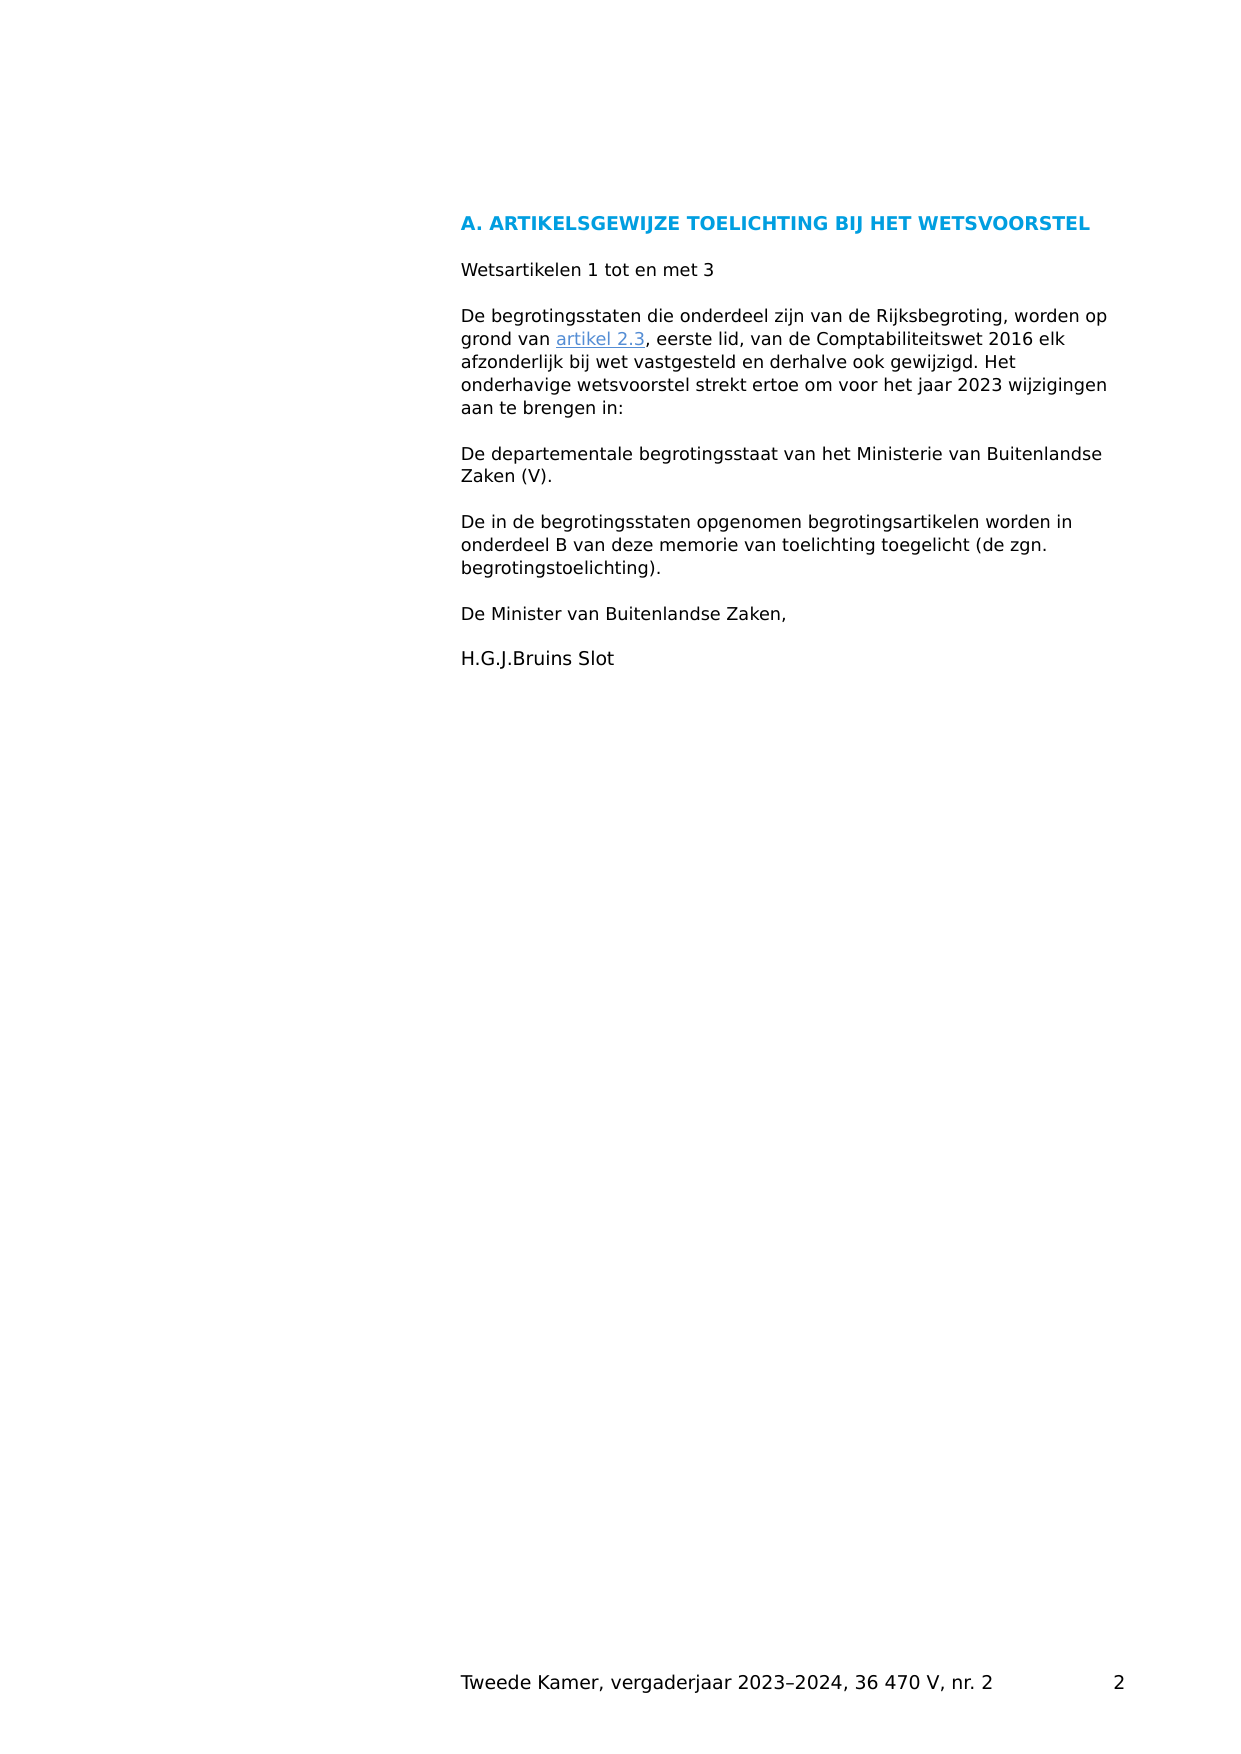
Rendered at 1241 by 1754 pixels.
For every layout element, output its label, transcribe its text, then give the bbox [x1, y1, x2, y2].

text Wetsartikelen 1 tot en met 3 [461, 258, 1125, 281]
text De Minister van Buitenlandse Zaken, [461, 602, 1125, 625]
title A. ARTIKELSGEWIJZE TOELICHTING BIJ HET WETSVOORSTEL [461, 213, 1125, 235]
text De departementale begrotingsstaat van het Ministerie van Buitenlandse Zaken (V). [461, 442, 1125, 487]
text De in de begrotingsstaten opgenomen begrotingsartikelen worden in onderdeel B van deze memorie van toelichting toegelicht (de zgn. begrotingstoelichting). [461, 510, 1125, 579]
text De begrotingsstaten die onderdeel zijn van de Rijksbegroting, worden op grond van artikel 2.3, eerste lid, van de Comptabiliteitswet 2016 elk afzonderlijk bij wet vastgesteld en derhalve ook gewijzigd. Het onderhavige wetsvoorstel strekt ertoe om voor het jaar 2023 wijzigingen aan te brengen in: [461, 304, 1125, 419]
text H.G.J.Bruins Slot [461, 648, 1125, 670]
